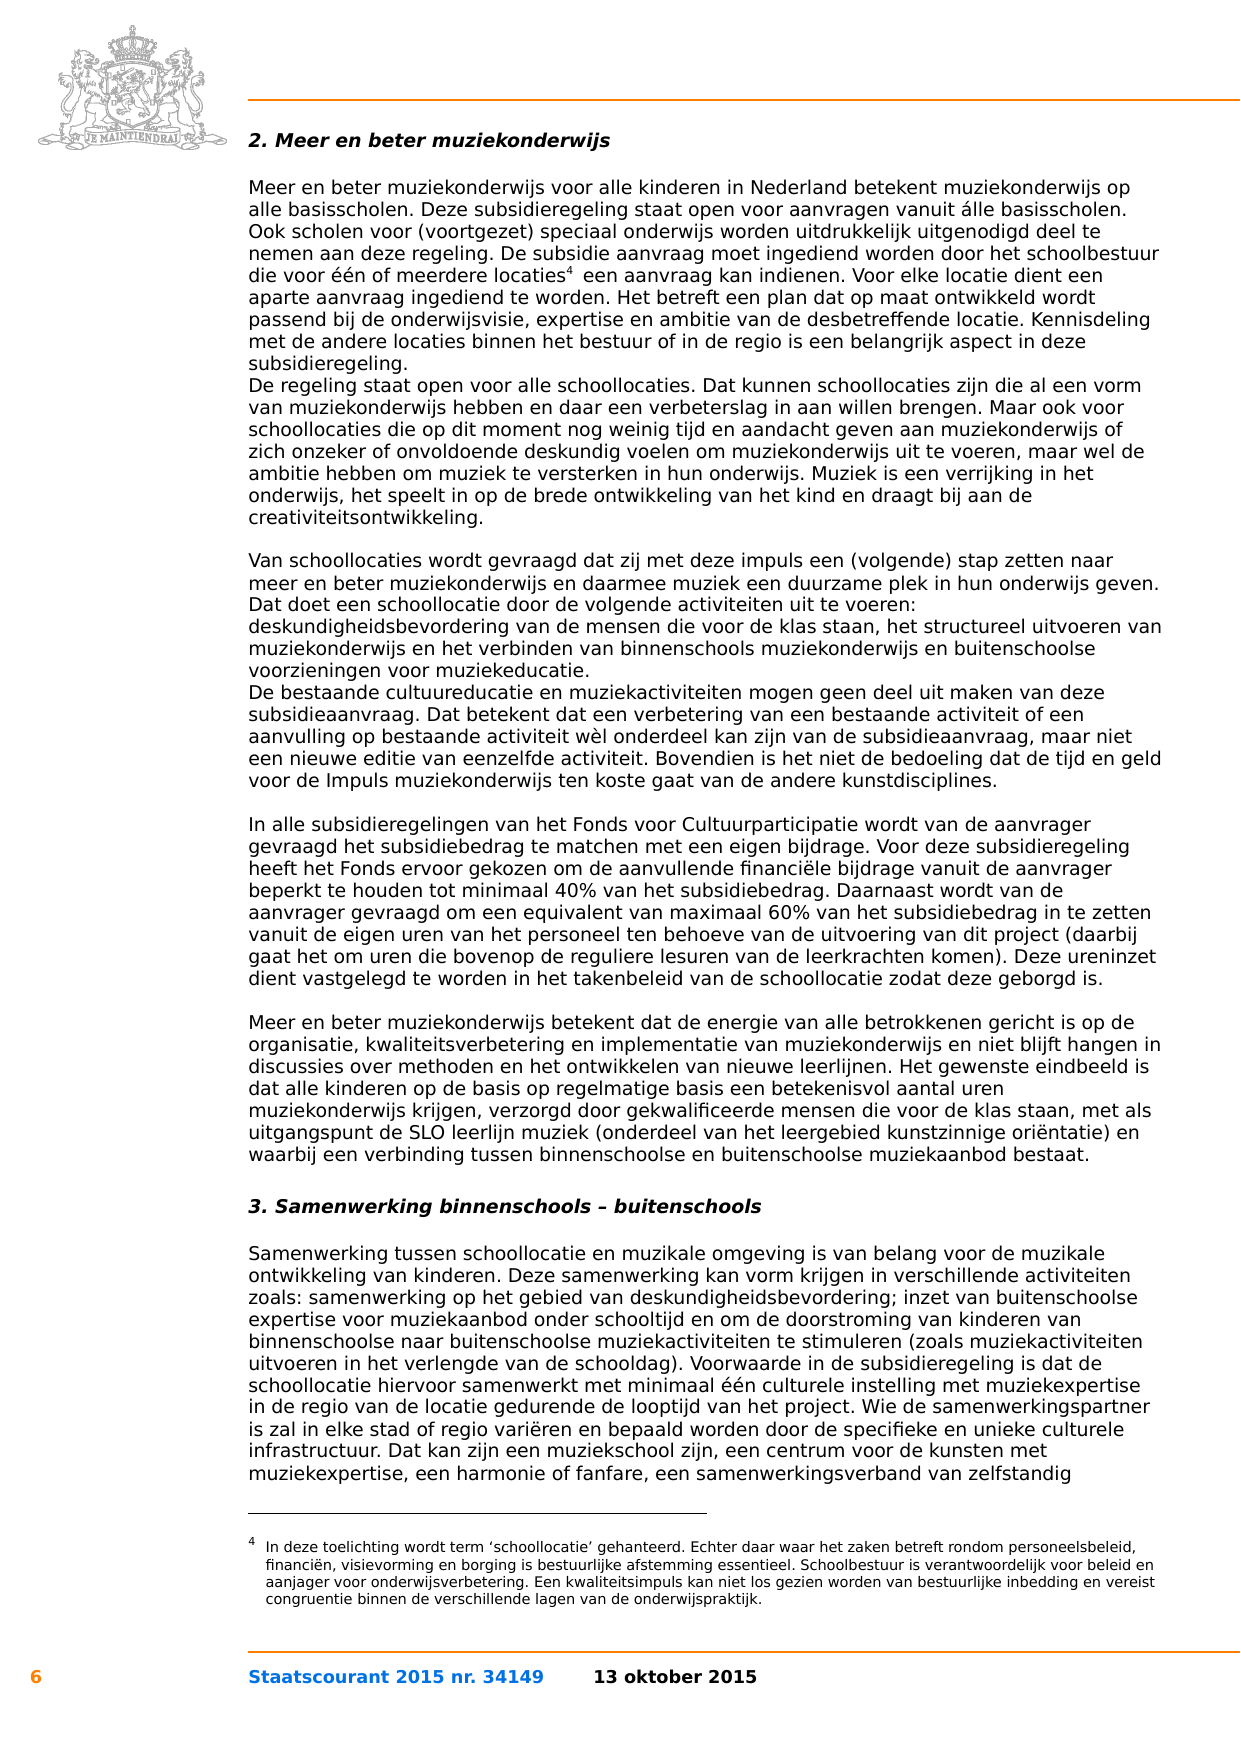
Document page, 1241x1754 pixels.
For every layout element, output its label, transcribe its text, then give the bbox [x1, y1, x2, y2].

text Meer en beter muziekonderwijs betekent dat de energie van alle betrokkenen gericht is op de organisatie, kwaliteitsverbetering en implementatie van muziekonderwijs en niet blijft hangen in discussies over methoden en het ontwikkelen van nieuwe leerlijnen. Het gewenste eindbeeld is dat alle kinderen op de basis op regelmatige basis een betekenisvol aantal uren muziekonderwijs krijgen, verzorgd door gekwalificeerde mensen die voor de klas staan, met als uitgangspunt de SLO leerlijn muziek (onderdeel van het leergebied kunstzinnige oriëntatie) en waarbij een verbinding tussen binnenschoolse en buitenschoolse muziekaanbod bestaat. [248, 1012, 1163, 1166]
text Meer en beter muziekonderwijs voor alle kinderen in Nederland betekent muziekonderwijs op alle basisscholen. Deze subsidieregeling staat open voor aanvragen vanuit álle basisscholen. Ook scholen voor (voortgezet) speciaal onderwijs worden uitdrukkelijk uitgenodigd deel te nemen aan deze regeling. De subsidie aanvraag moet ingediend worden door het schoolbestuur die voor één of meerdere locaties een aanvraag kan indienen. Voor elke locatie dient een aparte aanvraag ingediend te worden. Het betreft een plan dat op maat ontwikkeld wordt passend bij de onderwijsvisie, expertise en ambitie van de desbetreffende locatie. Kennisdeling met de andere locaties binnen het bestuur of in de regio is een belangrijk aspect in deze subsidieregeling. [248, 177, 1163, 375]
subtitle 2. Meer en beter muziekonderwijs [248, 130, 1163, 152]
text De regeling staat open voor alle schoollocaties. Dat kunnen schoollocaties zijn die al een vorm van muziekonderwijs hebben en daar een verbeterslag in aan willen brengen. Maar ook voor schoollocaties die op dit moment nog weinig tijd en aandacht geven aan muziekonderwijs of zich onzeker of onvoldoende deskundig voelen om muziekonderwijs uit te voeren, maar wel de ambitie hebben om muziek te versterken in hun onderwijs. Muziek is een verrijking in het onderwijs, het speelt in op de brede ontwikkeling van het kind en draagt bij aan de creativiteitsontwikkeling. [248, 375, 1163, 528]
text In deze toelichting wordt term ‘schoollocatie’ gehanteerd. Echter daar waar het zaken betreft rondom personeelsbeleid, financiën, visievorming en borging is bestuurlijke afstemming essentieel. Schoolbestuur is verantwoordelijk voor beleid en aanjager voor onderwijsverbetering. Een kwaliteitsimpuls kan niet los gezien worden van bestuurlijke inbedding en vereist congruentie binnen de verschillende lagen van de onderwijspraktijk. [248, 1535, 1163, 1608]
text De bestaande cultuureducatie en muziekactiviteiten mogen geen deel uit maken van deze subsidieaanvraag. Dat betekent dat een verbetering van een bestaande activiteit of een aanvulling op bestaande activiteit wèl onderdeel kan zijn van de subsidieaanvraag, maar niet een nieuwe editie van eenzelfde activiteit. Bovendien is het niet de bedoeling dat de tijd en geld voor de Impuls muziekonderwijs ten koste gaat van de andere kunstdisciplines. [248, 682, 1163, 792]
text Van schoollocaties wordt gevraagd dat zij met deze impuls een (volgende) stap zetten naar meer en beter muziekonderwijs en daarmee muziek een duurzame plek in hun onderwijs geven. Dat doet een schoollocatie door de volgende activiteiten uit te voeren: deskundigheidsbevordering van de mensen die voor de klas staan, het structureel uitvoeren van muziekonderwijs en het verbinden van binnenschools muziekonderwijs en buitenschoolse voorzieningen voor muziekeducatie. [248, 550, 1163, 682]
picture [38, 25, 227, 150]
text In alle subsidieregelingen van het Fonds voor Cultuurparticipatie wordt van de aanvrager gevraagd het subsidiebedrag te matchen met een eigen bijdrage. Voor deze subsidieregeling heeft het Fonds ervoor gekozen om de aanvullende financiële bijdrage vanuit de aanvrager beperkt te houden tot minimaal 40% van het subsidiebedrag. Daarnaast wordt van de aanvrager gevraagd om een equivalent van maximaal 60% van het subsidiebedrag in te zetten vanuit de eigen uren van het personeel ten behoeve van de uitvoering van dit project (daarbij gaat het om uren die bovenop de reguliere lesuren van de leerkrachten komen). Deze ureninzet dient vastgelegd te worden in het takenbeleid van de schoollocatie zodat deze geborgd is. [248, 814, 1163, 990]
text Samenwerking tussen schoollocatie en muzikale omgeving is van belang voor de muzikale ontwikkeling van kinderen. Deze samenwerking kan vorm krijgen in verschillende activiteiten zoals: samenwerking op het gebied van deskundigheidsbevordering; inzet van buitenschoolse expertise voor muziekaanbod onder schooltijd en om de doorstroming van kinderen van binnenschoolse naar buitenschoolse muziekactiviteiten te stimuleren (zoals muziekactiviteiten uitvoeren in het verlengde van de schooldag). Voorwaarde in de subsidieregeling is dat de schoollocatie hiervoor samenwerkt met minimaal één culturele instelling met muziekexpertise in de regio van de locatie gedurende de looptijd van het project. Wie de samenwerkingspartner is zal in elke stad of regio variëren en bepaald worden door de specifieke en unieke culturele infrastructuur. Dat kan zijn een muziekschool zijn, een centrum voor de kunsten met muziekexpertise, een harmonie of fanfare, een samenwerkingsverband van zelfstandig [248, 1243, 1163, 1484]
subtitle 3. Samenwerking binnenschools – buitenschools [248, 1196, 1163, 1218]
